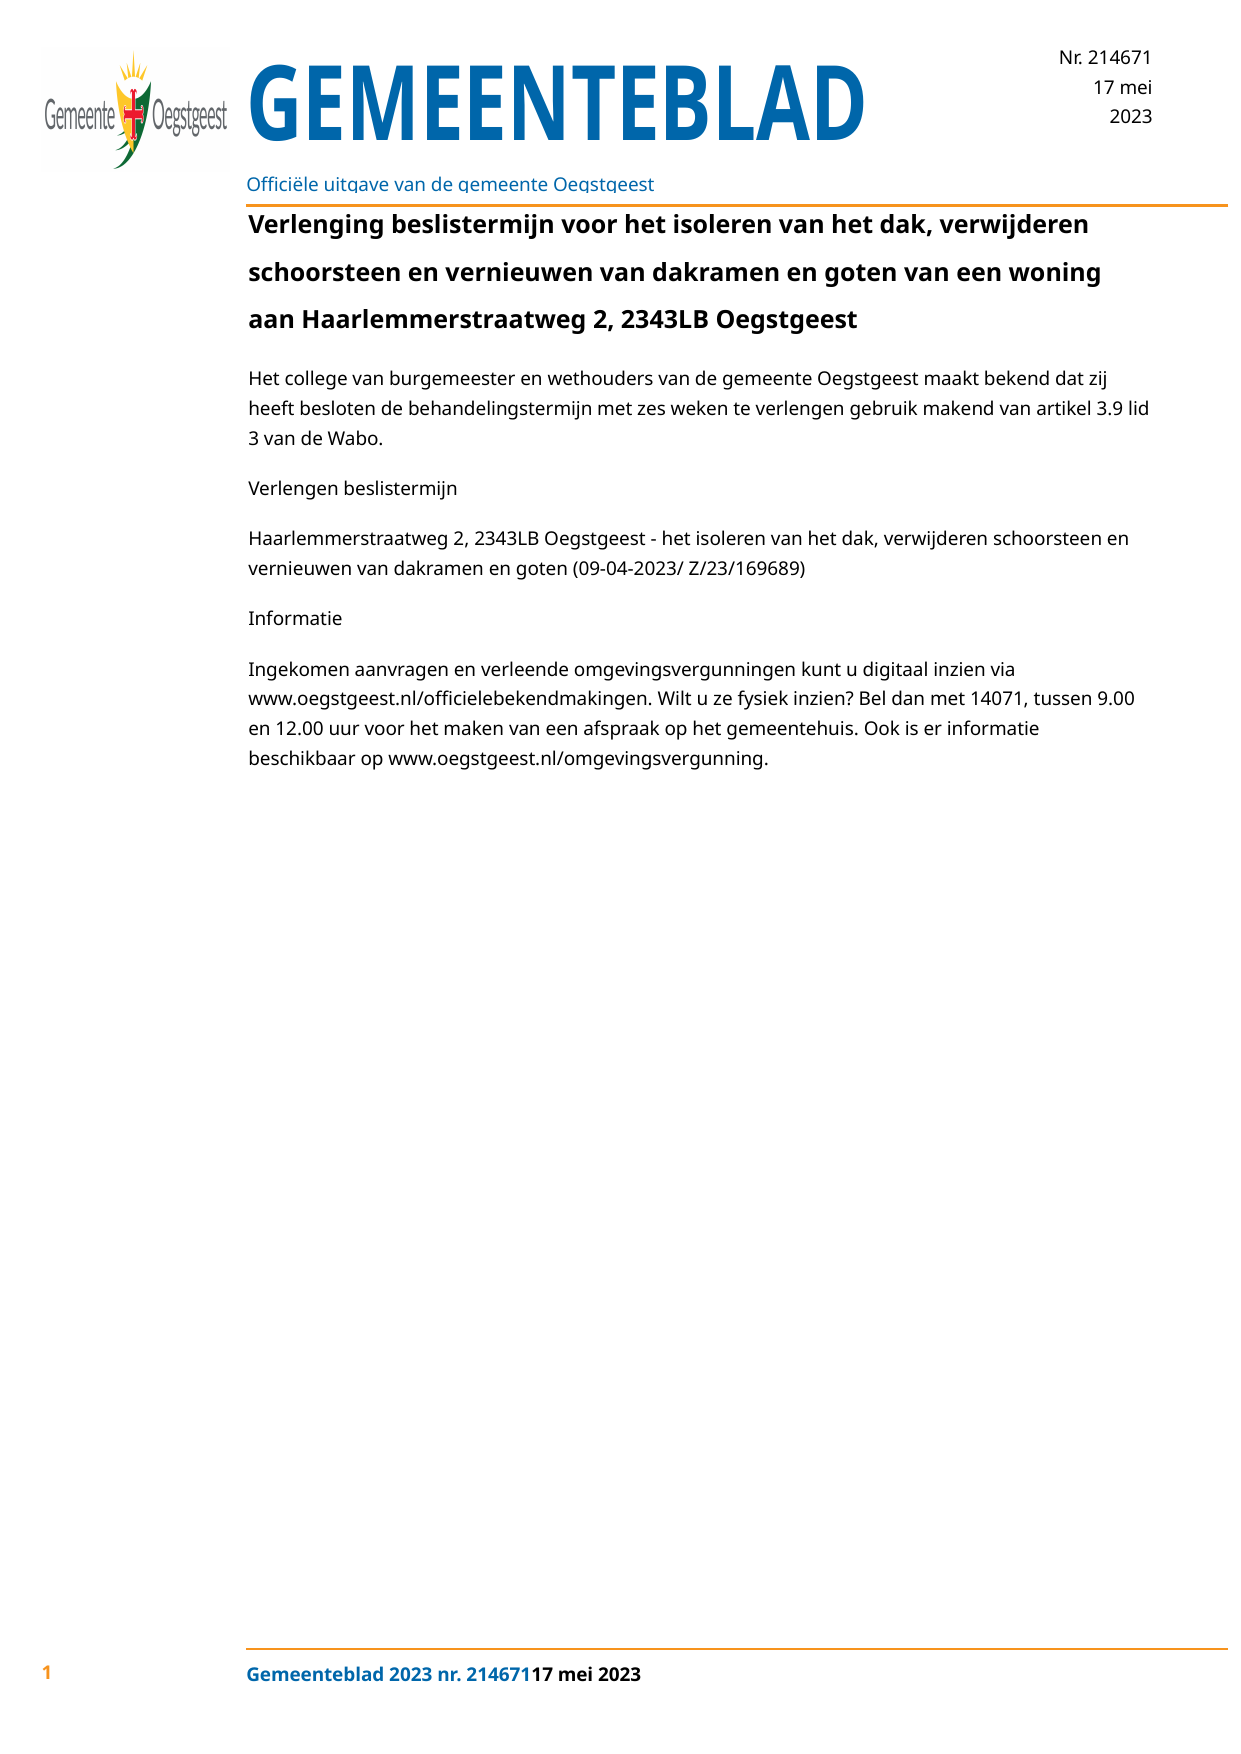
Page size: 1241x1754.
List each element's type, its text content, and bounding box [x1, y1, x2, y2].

text Verlengen beslistermijn [248, 475, 1152, 501]
text Het college van burgemeester en wethouders van de gemeente Oegstgeest maakt bekend dat zij heeft besloten de behandelingstermijn met zes weken te verlengen gebruik makend van artikel 3.9 lid 3 van de Wabo. [248, 366, 1152, 450]
text Informatie [248, 606, 1152, 631]
text Haarlemmerstraatweg 2, 2343LB Oegstgeest - het isoleren van het dak, verwijderen schoorsteen en vernieuwen van dakramen en goten (09-04-2023/ Z/23/169689) [248, 526, 1152, 581]
picture [41, 47, 231, 172]
text Ingekomen aanvragen en verleende omgevingsvergunningen kunt u digitaal inzien via www.oegstgeest.nl/officielebekendmakingen. Wilt u ze fysiek inzien? Bel dan met 14071, tussen 9.00 en 12.00 uur voor het maken van een afspraak op het gemeentehuis. Ook is er informatie beschikbaar op www.oegstgeest.nl/omgevingsvergunning. [248, 656, 1152, 770]
text Verlenging beslistermijn voor het isoleren van het dak, verwijderen schoorsteen en vernieuwen van dakramen en goten van een woning aan Haarlemmerstraatweg 2, 2343LB Oegstgeest [248, 207, 1152, 336]
